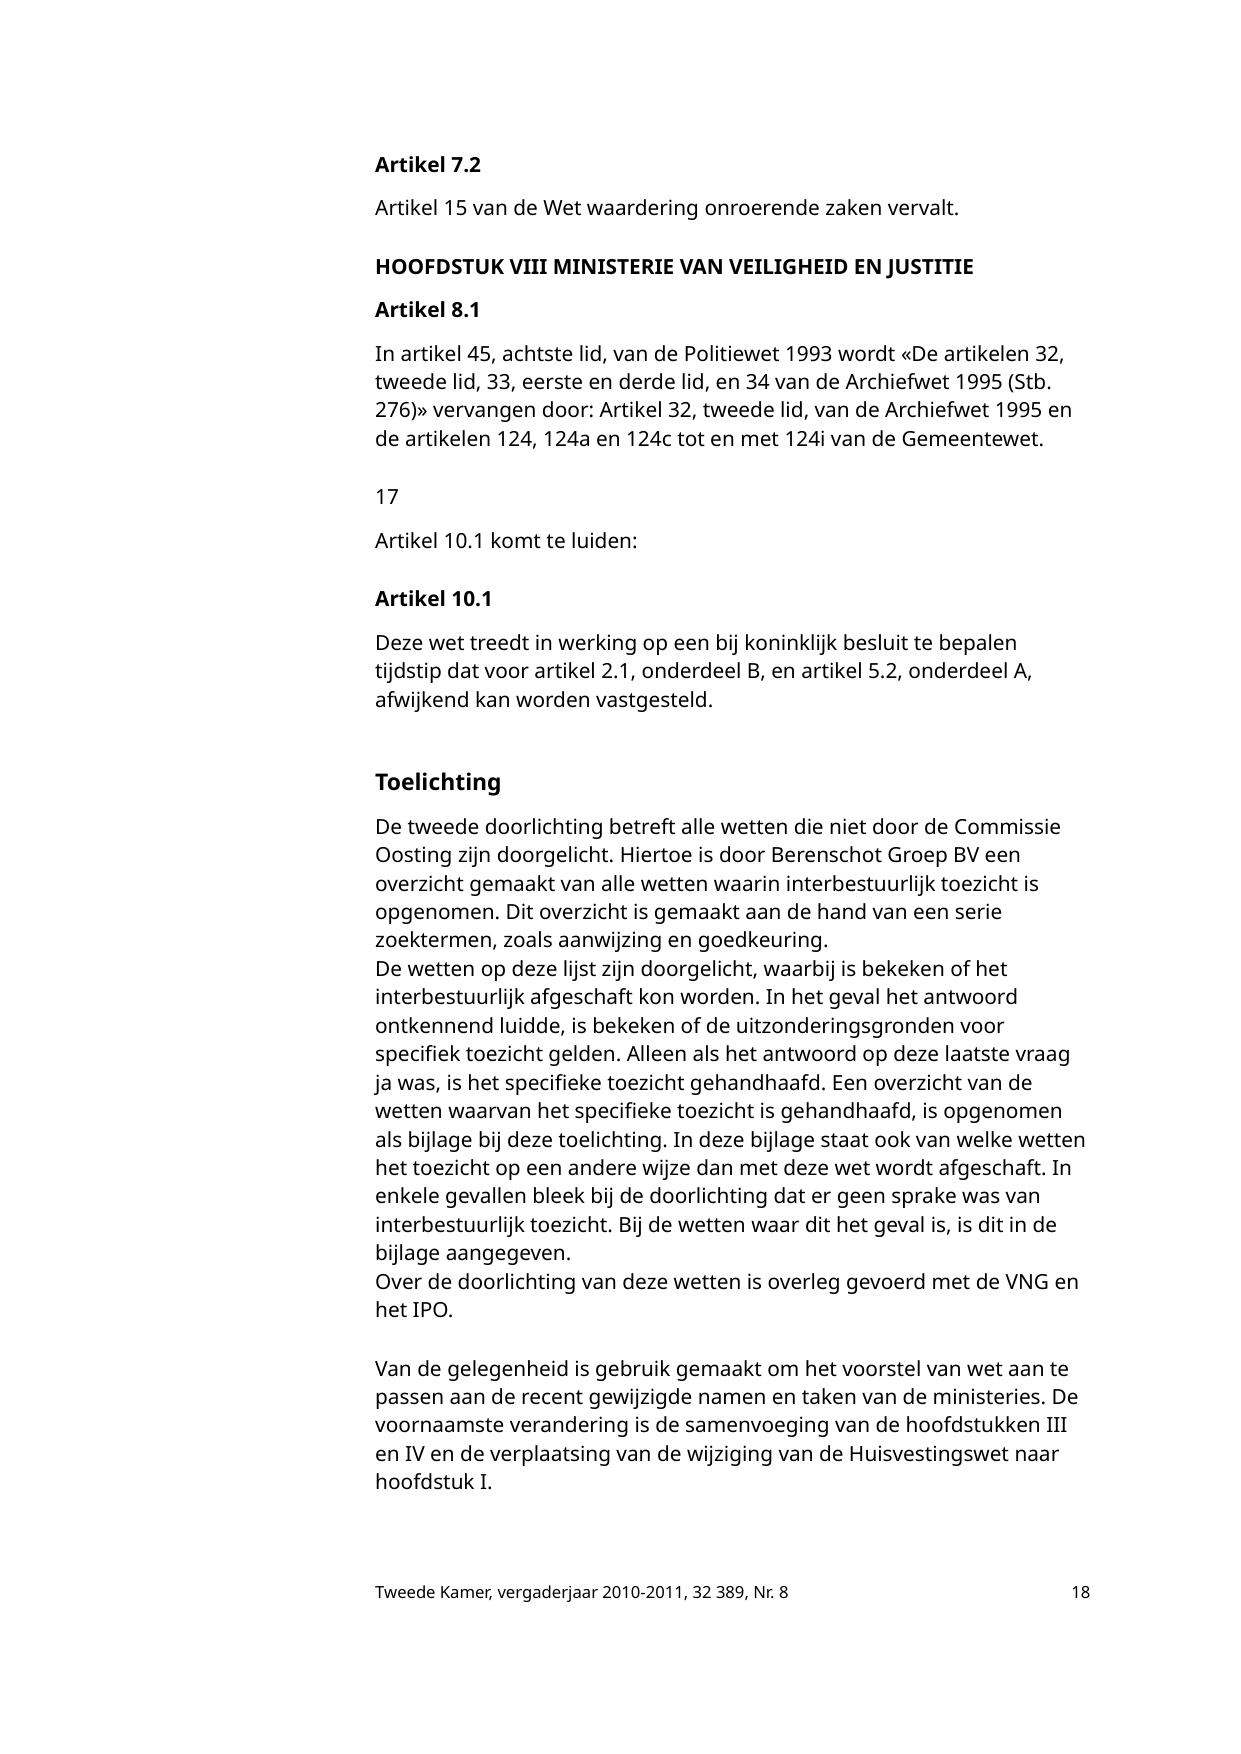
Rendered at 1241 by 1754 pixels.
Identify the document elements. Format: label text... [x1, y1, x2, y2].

text Artikel 10.1 komt te luiden: [375, 526, 1090, 554]
text Artikel 8.1 [375, 295, 1090, 324]
subtitle Toelichting [375, 766, 1090, 797]
text Over de doorlichting van deze wetten is overleg gevoerd met de VNG en het IPO. [375, 1267, 1090, 1324]
text De wetten op deze lijst zijn doorgelicht, waarbij is bekeken of het interbestuurlijk afgeschaft kon worden. In het geval het antwoord ontkennend luidde, is bekeken of de uitzonderingsgronden voor specifiek toezicht gelden. Alleen als het antwoord op deze laatste vraag ja was, is het specifieke toezicht gehandhaafd. Een overzicht van de wetten waarvan het specifieke toezicht is gehandhaafd, is opgenomen als bijlage bij deze toelichting. In deze bijlage staat ook van welke wetten het toezicht op een andere wijze dan met deze wet wordt afgeschaft. In enkele gevallen bleek bij de doorlichting dat er geen sprake was van interbestuurlijk toezicht. Bij de wetten waar dit het geval is, is dit in de bijlage aangegeven. [375, 954, 1090, 1267]
text Deze wet treedt in werking op een bij koninklijk besluit te bepalen tijdstip dat voor artikel 2.1, onderdeel B, en artikel 5.2, onderdeel A, afwijkend kan worden vastgesteld. [375, 628, 1090, 713]
text In artikel 45, achtste lid, van de Politiewet 1993 wordt «De artikelen 32, tweede lid, 33, eerste en derde lid, en 34 van de Archiefwet 1995 (Stb. 276)» vervangen door: Artikel 32, tweede lid, van de Archiefwet 1995 en de artikelen 124, 124a en 124c tot en met 124i van de Gemeentewet. [375, 339, 1090, 452]
text HOOFDSTUK VIII MINISTERIE VAN VEILIGHEID EN JUSTITIE [375, 252, 1090, 280]
text Artikel 10.1 [375, 584, 1090, 613]
text De tweede doorlichting betreft alle wetten die niet door de Commissie Oosting zijn doorgelicht. Hiertoe is door Berenschot Groep BV een overzicht gemaakt van alle wetten waarin interbestuurlijk toezicht is opgenomen. Dit overzicht is gemaakt aan de hand van een serie zoektermen, zoals aanwijzing en goedkeuring. [375, 812, 1090, 954]
text 17 [375, 482, 1090, 511]
text Artikel 15 van de Wet waardering onroerende zaken vervalt. [375, 193, 1090, 222]
text Artikel 7.2 [375, 150, 1090, 178]
text Van de gelegenheid is gebruik gemaakt om het voorstel van wet aan te passen aan de recent gewijzigde namen en taken van de ministeries. De voornaamste verandering is de samenvoeging van de hoofdstukken III en IV en de verplaatsing van de wijziging van de Huisvestingswet naar hoofdstuk I. [375, 1354, 1090, 1496]
